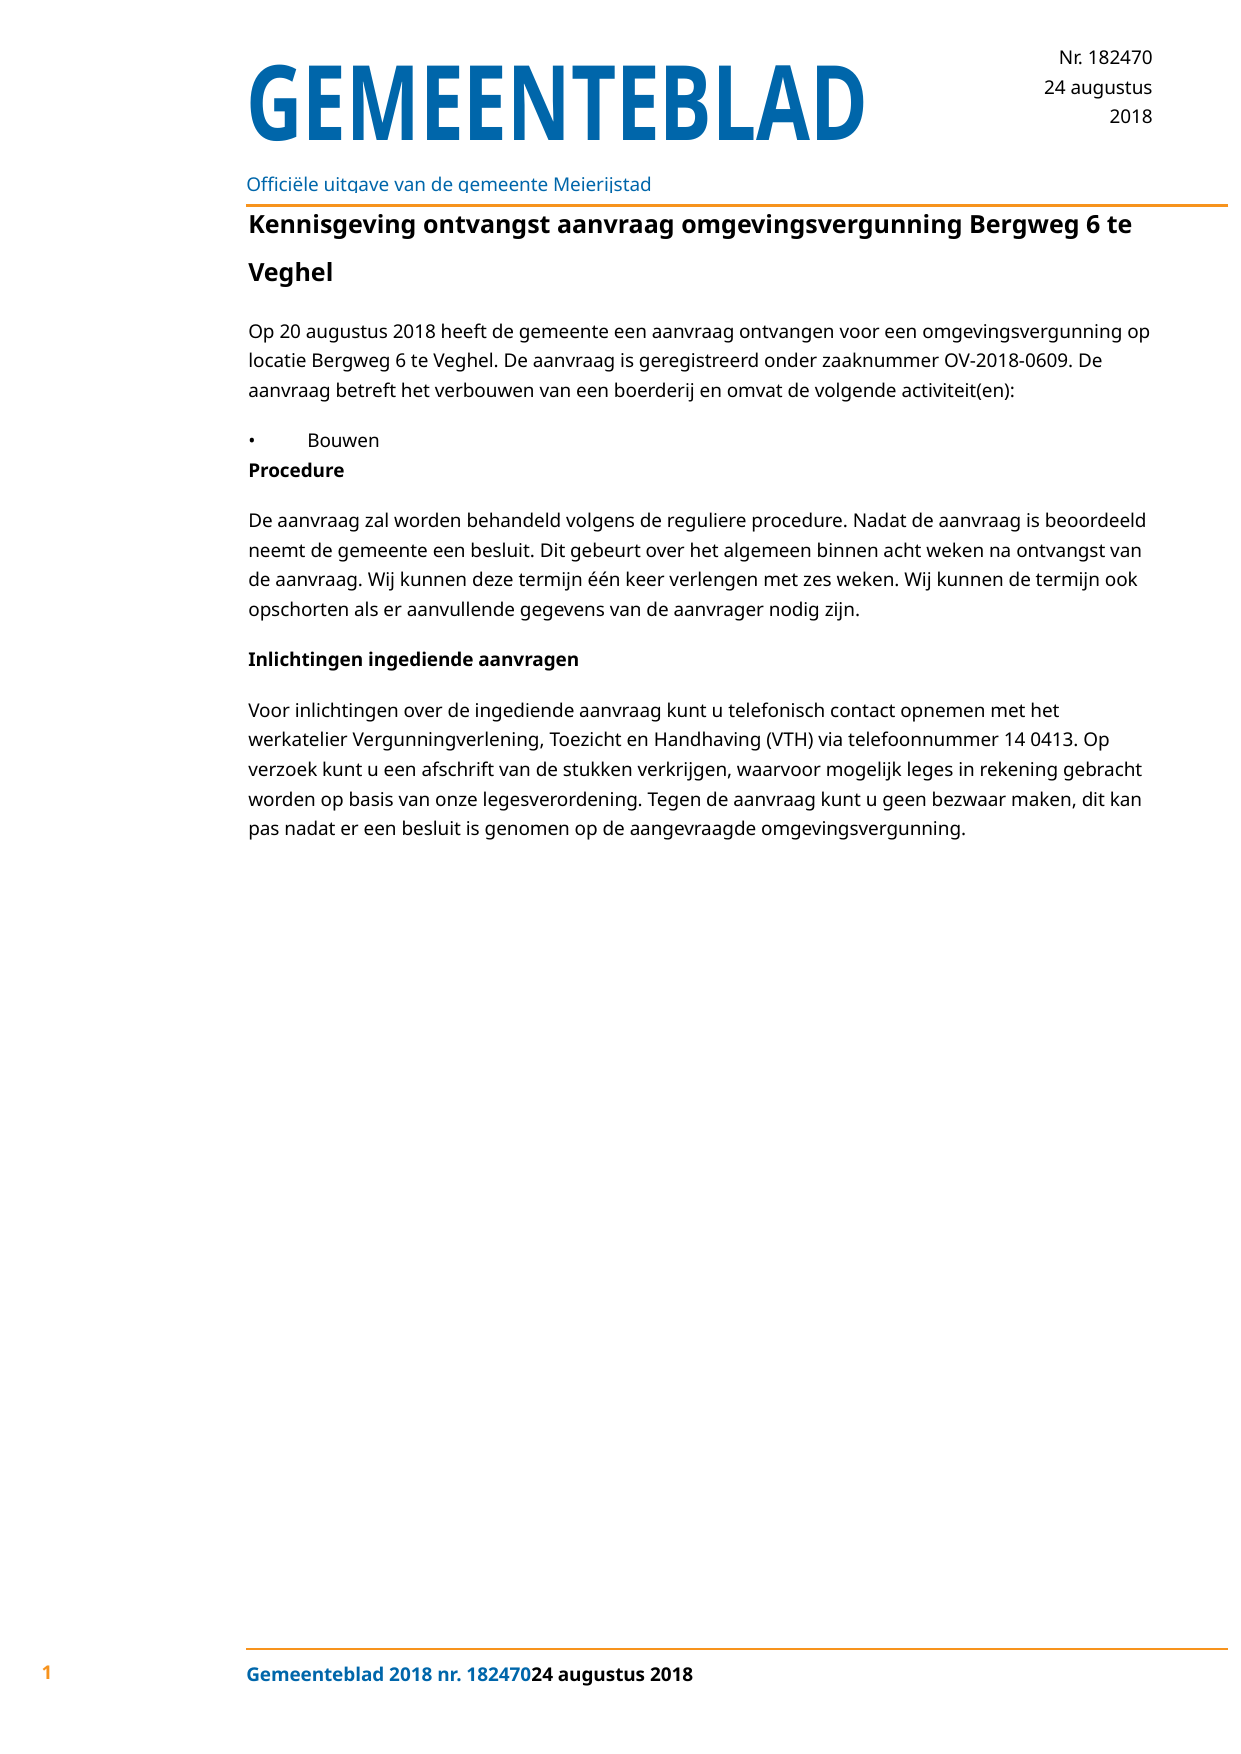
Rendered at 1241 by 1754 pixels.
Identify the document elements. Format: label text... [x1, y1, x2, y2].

text Voor inlichtingen over de ingediende aanvraag kunt u telefonisch contact opnemen met het werkatelier Vergunningverlening, Toezicht en Handhaving (VTH) via telefoonnummer 14 0413. Op verzoek kunt u een afschrift van de stukken verkrijgen, waarvoor mogelijk leges in rekening gebracht worden op basis van onze legesverordening. Tegen de aanvraag kunt u geen bezwaar maken, dit kan pas nadat er een besluit is genomen op de aangevraagde omgevingsvergunning. [248, 697, 1152, 841]
text Op 20 augustus 2018 heeft de gemeente een aanvraag ontvangen voor een omgevingsvergunning op locatie Bergweg 6 te Veghel. De aanvraag is geregistreerd onder zaaknummer OV-2018-0609. De aanvraag betreft het verbouwen van een boerderij en omvat de volgende activiteit(en): [248, 318, 1152, 403]
text Inlichtingen ingediende aanvragen [248, 647, 1152, 672]
text Kennisgeving ontvangst aanvraag omgevingsvergunning Bergweg 6 te Veghel [248, 207, 1152, 288]
list Bouwen [248, 427, 1152, 453]
text De aanvraag zal worden behandeld volgens de reguliere procedure. Nadat de aanvraag is beoordeeld neemt de gemeente een besluit. Dit gebeurt over het algemeen binnen acht weken na ontvangst van de aanvraag. Wij kunnen deze termijn één keer verlengen met zes weken. Wij kunnen de termijn ook opschorten als er aanvullende gegevens van de aanvrager nodig zijn. [248, 507, 1152, 622]
picture [41, 47, 231, 172]
text Procedure [248, 457, 1152, 483]
